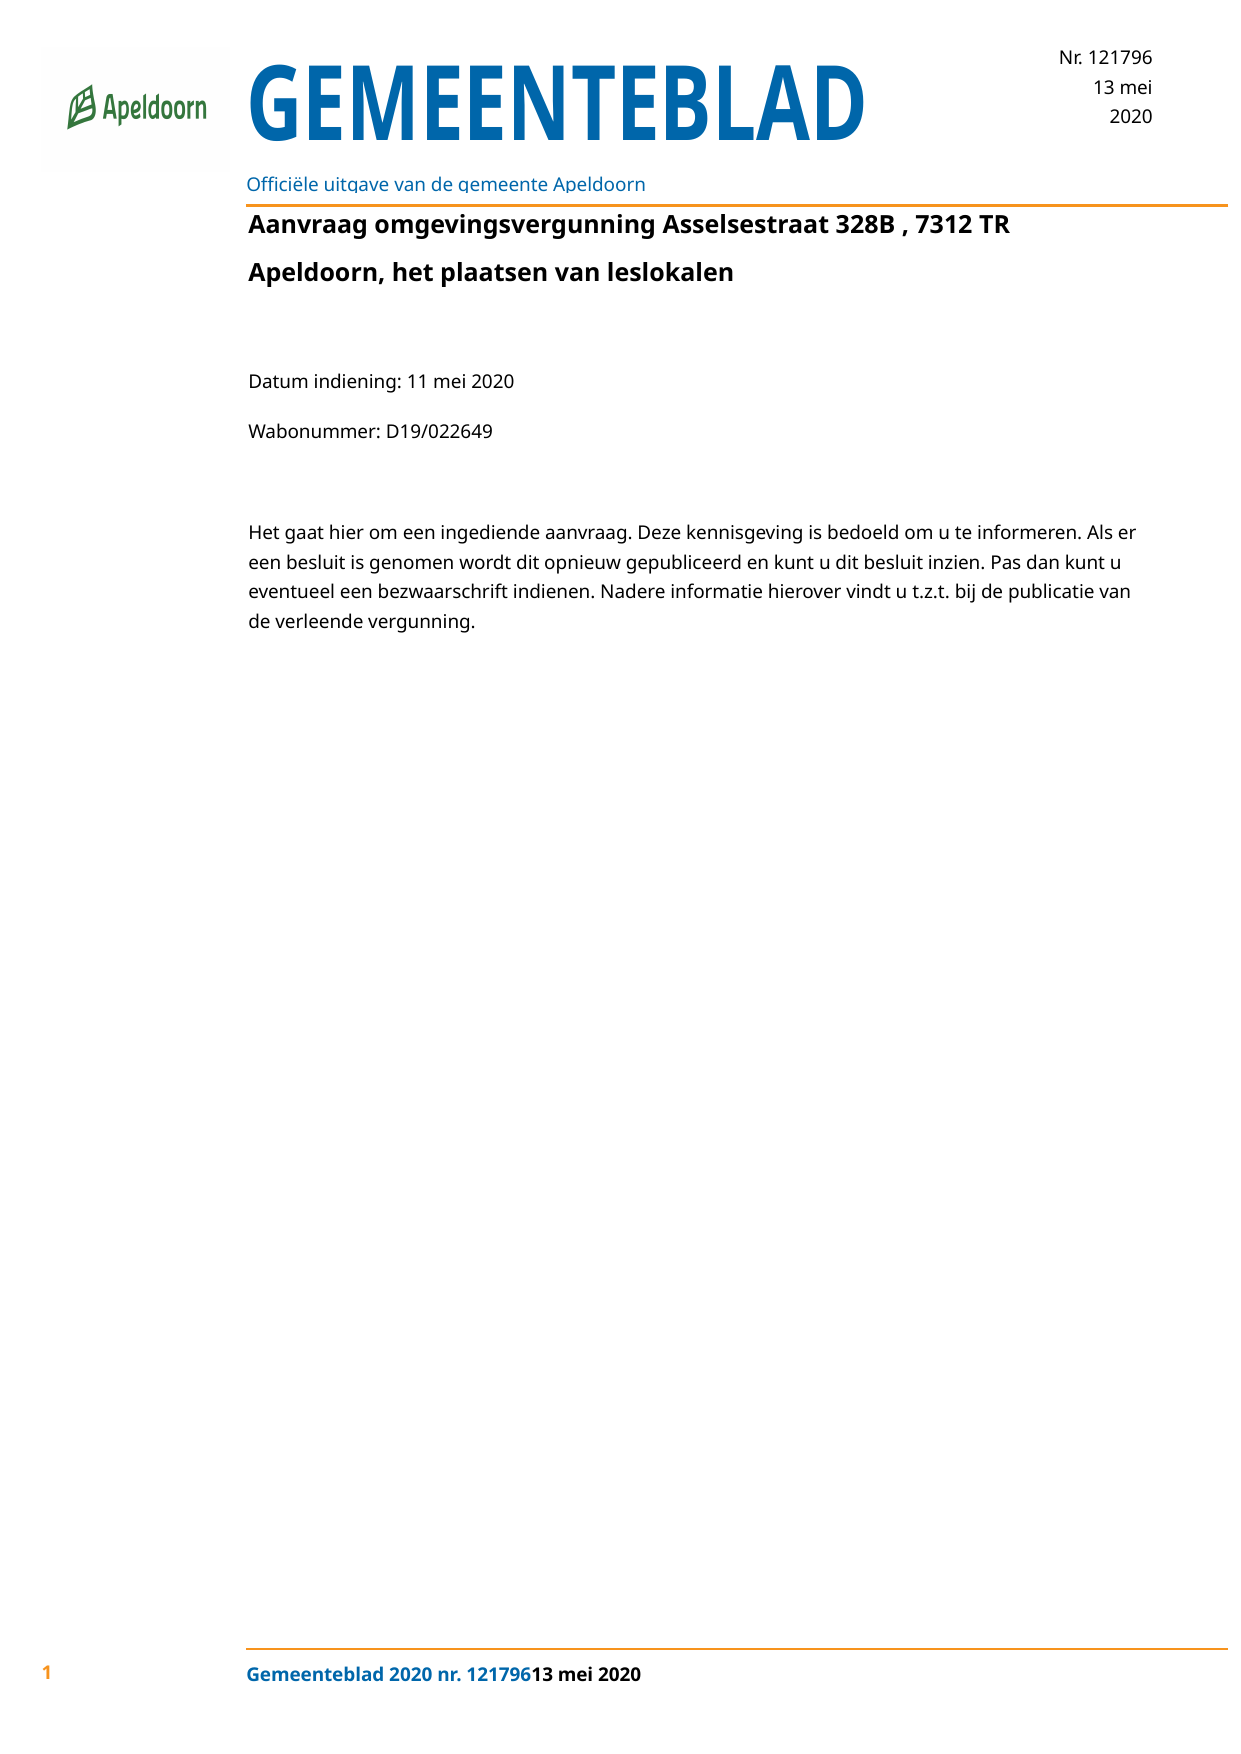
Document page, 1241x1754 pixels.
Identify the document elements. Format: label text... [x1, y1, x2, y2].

text Het gaat hier om een ingediende aanvraag. Deze kennisgeving is bedoeld om u te informeren. Als er een besluit is genomen wordt dit opnieuw gepubliceerd en kunt u dit besluit inzien. Pas dan kunt u eventueel een bezwaarschrift indienen. Nadere informatie hierover vindt u t.z.t. bij de publicatie van de verleende vergunning. [248, 519, 1152, 634]
text Aanvraag omgevingsvergunning Asselsestraat 328B , 7312 TR Apeldoorn, het plaatsen van leslokalen [248, 207, 1152, 288]
picture [41, 47, 231, 172]
text Wabonummer: D19/022649 [248, 419, 1152, 444]
text Datum indiening: 11 mei 2020 [248, 368, 1152, 394]
